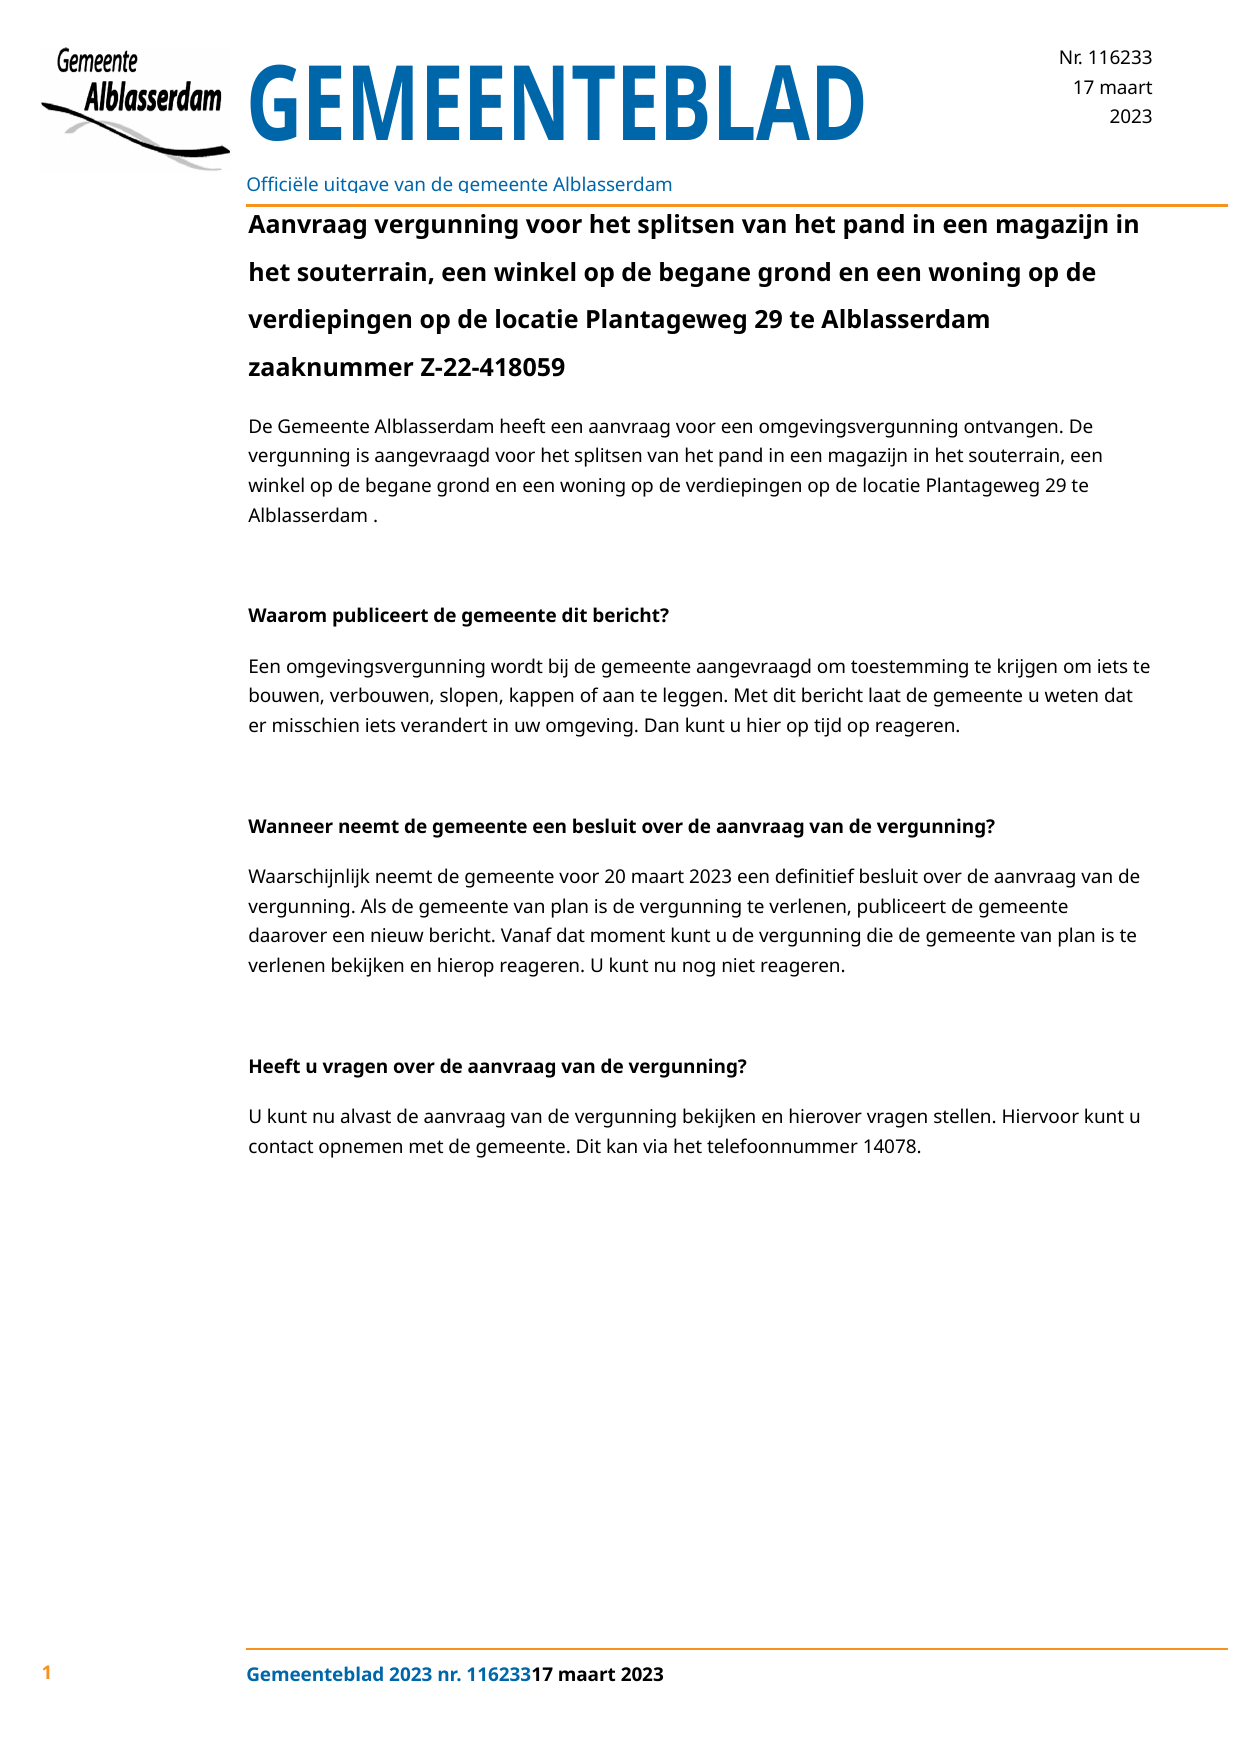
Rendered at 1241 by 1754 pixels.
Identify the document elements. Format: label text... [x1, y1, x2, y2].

text Aanvraag vergunning voor het splitsen van het pand in een magazijn in het souterrain, een winkel op de begane grond en een woning op de verdiepingen op de locatie Plantageweg 29 te Alblasserdam zaaknummer Z-22-418059 [248, 207, 1152, 384]
text Waarom publiceert de gemeente dit bericht? [248, 603, 1152, 628]
text De Gemeente Alblasserdam heeft een aanvraag voor een omgevingsvergunning ontvangen. De vergunning is aangevraagd voor het splitsen van het pand in een magazijn in het souterrain, een winkel op de begane grond en een woning op de verdiepingen op de locatie Plantageweg 29 te Alblasserdam . [248, 413, 1152, 528]
text Wanneer neemt de gemeente een besluit over de aanvraag van de vergunning? [248, 813, 1152, 839]
text Heeft u vragen over de aanvraag van de vergunning? [248, 1053, 1152, 1079]
text U kunt nu alvast de aanvraag van de vergunning bekijken en hierover vragen stellen. Hiervoor kunt u contact opnemen met de gemeente. Dit kan via het telefoonnummer 14078. [248, 1103, 1152, 1159]
text Een omgevingsvergunning wordt bij de gemeente aangevraagd om toestemming te krijgen om iets te bouwen, verbouwen, slopen, kappen of aan te leggen. Met dit bericht laat de gemeente u weten dat er misschien iets verandert in uw omgeving. Dan kunt u hier op tijd op reageren. [248, 653, 1152, 738]
text Waarschijnlijk neemt de gemeente voor 20 maart 2023 een definitief besluit over de aanvraag van de vergunning. Als de gemeente van plan is de vergunning te verlenen, publiceert de gemeente daarover een nieuw bericht. Vanaf dat moment kunt u de vergunning die de gemeente van plan is te verlenen bekijken en hierop reageren. U kunt nu nog niet reageren. [248, 863, 1152, 978]
picture [41, 47, 231, 172]
